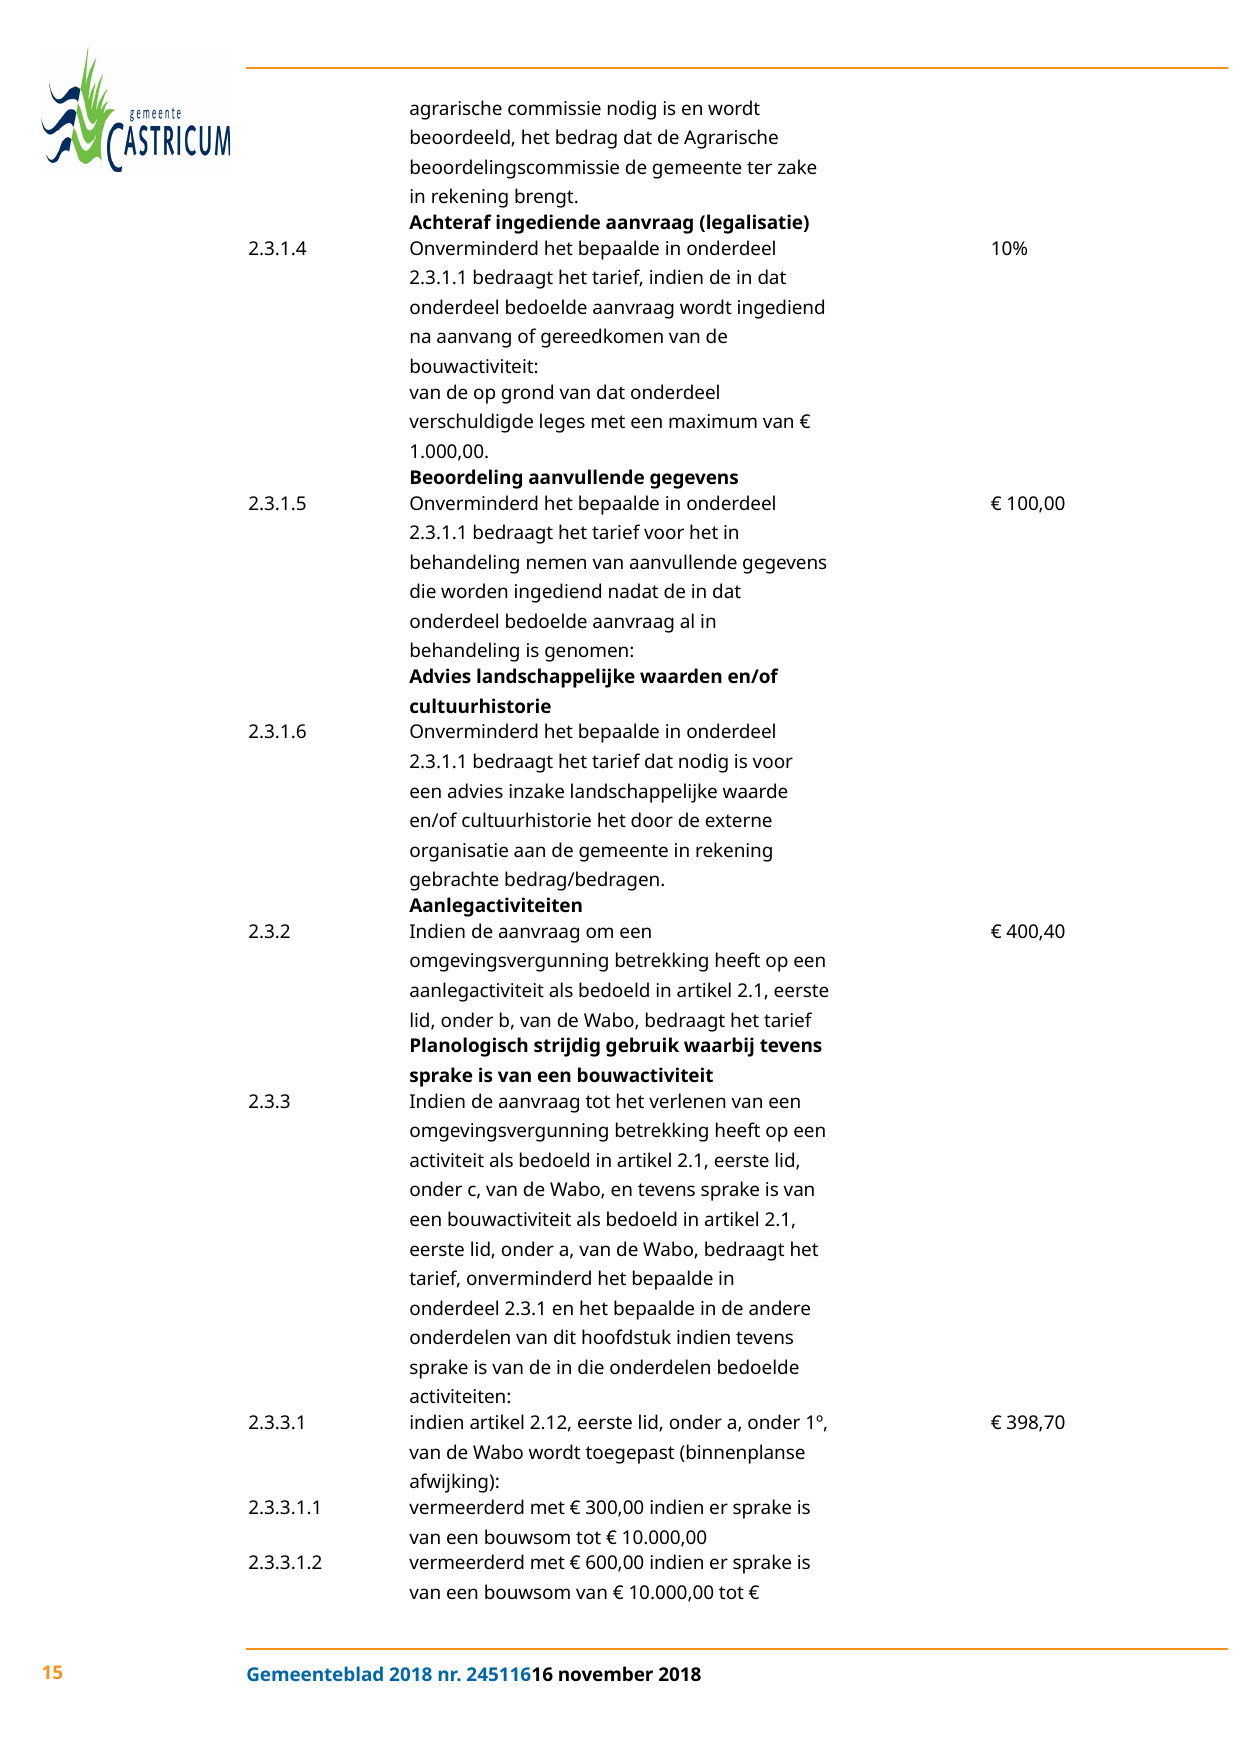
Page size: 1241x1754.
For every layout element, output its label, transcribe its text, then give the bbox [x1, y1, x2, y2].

table_cell [991, 1494, 1152, 1549]
table_cell € 398,70 [991, 1409, 1152, 1494]
table_cell 2.3.1.6 [248, 719, 409, 892]
table_cell 10% [991, 235, 1152, 379]
table_cell Onverminderd het bepaalde in onderdeel 2.3.1.1 bedraagt het tarief, indien de in dat onderdeel bedoelde aanvraag wordt ingediend na aanvang of gereedkomen van de bouwactiviteit: [409, 235, 829, 379]
table_cell 2.3.3.1.1 [248, 1494, 409, 1549]
table_cell [829, 1088, 991, 1409]
table_cell [248, 464, 409, 490]
table_cell [991, 209, 1152, 235]
table_cell [829, 379, 991, 464]
table_cell [248, 209, 409, 235]
table_cell [829, 663, 991, 719]
table_cell van de op grond van dat onderdeel verschuldigde leges met een maximum van € 1.000,00. [409, 379, 829, 464]
table_cell [829, 892, 991, 918]
table_cell [829, 918, 991, 1032]
table_cell [829, 1409, 991, 1494]
table_cell [248, 95, 409, 209]
table_cell 2.3.1.4 [248, 235, 409, 379]
table_cell vermeerderd met € 600,00 indien er sprake is van een bouwsom van € 10.000,00 tot € [409, 1550, 829, 1605]
table_cell 2.3.3 [248, 1088, 409, 1409]
table_cell Advies landschappelijke waarden en/of cultuurhistorie [409, 663, 829, 719]
table_cell [991, 1033, 1152, 1088]
table_cell [829, 1550, 991, 1605]
table_cell [829, 719, 991, 892]
table_cell € 100,00 [991, 490, 1152, 663]
table_cell 2.3.1.5 [248, 490, 409, 663]
table_cell [829, 95, 991, 209]
table_cell [991, 464, 1152, 490]
table_cell Indien de aanvraag tot het verlenen van een omgevingsvergunning betrekking heeft op een activiteit als bedoeld in artikel 2.1, eerste lid, onder c, van de Wabo, en tevens sprake is van een bouwactiviteit als bedoeld in artikel 2.1, eerste lid, onder a, van de Wabo, bedraagt het tarief, onverminderd het bepaalde in onderdeel 2.3.1 en het bepaalde in de andere onderdelen van dit hoofdstuk indien tevens sprake is van de in die onderdelen bedoelde activiteiten: [409, 1088, 829, 1409]
table_cell [248, 663, 409, 719]
table_cell [248, 1033, 409, 1088]
table_cell Onverminderd het bepaalde in onderdeel 2.3.1.1 bedraagt het tarief dat nodig is voor een advies inzake landschappelijke waarde en/of cultuurhistorie het door de externe organisatie aan de gemeente in rekening gebrachte bedrag/bedragen. [409, 719, 829, 892]
table_cell [829, 235, 991, 379]
table_cell [829, 464, 991, 490]
table_cell € 400,40 [991, 918, 1152, 1032]
table_cell [829, 209, 991, 235]
table_cell [991, 1088, 1152, 1409]
table_cell 2.3.3.1 [248, 1409, 409, 1494]
table_cell [829, 1033, 991, 1088]
table_cell [248, 892, 409, 918]
table_cell Planologisch strijdig gebruik waarbij tevens sprake is van een bouwactiviteit [409, 1033, 829, 1088]
table_cell [829, 1494, 991, 1549]
table_cell Beoordeling aanvullende gegevens [409, 464, 829, 490]
table_cell Aanlegactiviteiten [409, 892, 829, 918]
table_cell [991, 719, 1152, 892]
table_cell [991, 892, 1152, 918]
table_cell 2.3.3.1.2 [248, 1550, 409, 1605]
table_cell Achteraf ingediende aanvraag (legalisatie) [409, 209, 829, 235]
table_cell Onverminderd het bepaalde in onderdeel 2.3.1.1 bedraagt het tarief voor het in behandeling nemen van aanvullende gegevens die worden ingediend nadat de in dat onderdeel bedoelde aanvraag al in behandeling is genomen: [409, 490, 829, 663]
table_cell [991, 1550, 1152, 1605]
table_cell [248, 379, 409, 464]
table_cell indien artikel 2.12, eerste lid, onder a, onder 1º, van de Wabo wordt toegepast (binnenplanse afwijking): [409, 1409, 829, 1494]
table_cell [829, 490, 991, 663]
table_cell 2.3.2 [248, 918, 409, 1032]
table_cell [991, 95, 1152, 209]
table_cell Indien de aanvraag om een omgevingsvergunning betrekking heeft op een aanlegactiviteit als bedoeld in artikel 2.1, eerste lid, onder b, van de Wabo, bedraagt het tarief [409, 918, 829, 1032]
table_cell [991, 663, 1152, 719]
table_cell [991, 379, 1152, 464]
table_cell vermeerderd met € 300,00 indien er sprake is van een bouwsom tot € 10.000,00 [409, 1494, 829, 1549]
picture [41, 47, 231, 172]
table_cell agrarische commissie nodig is en wordt beoordeeld, het bedrag dat de Agrarische beoordelingscommissie de gemeente ter zake in rekening brengt. [409, 95, 829, 209]
